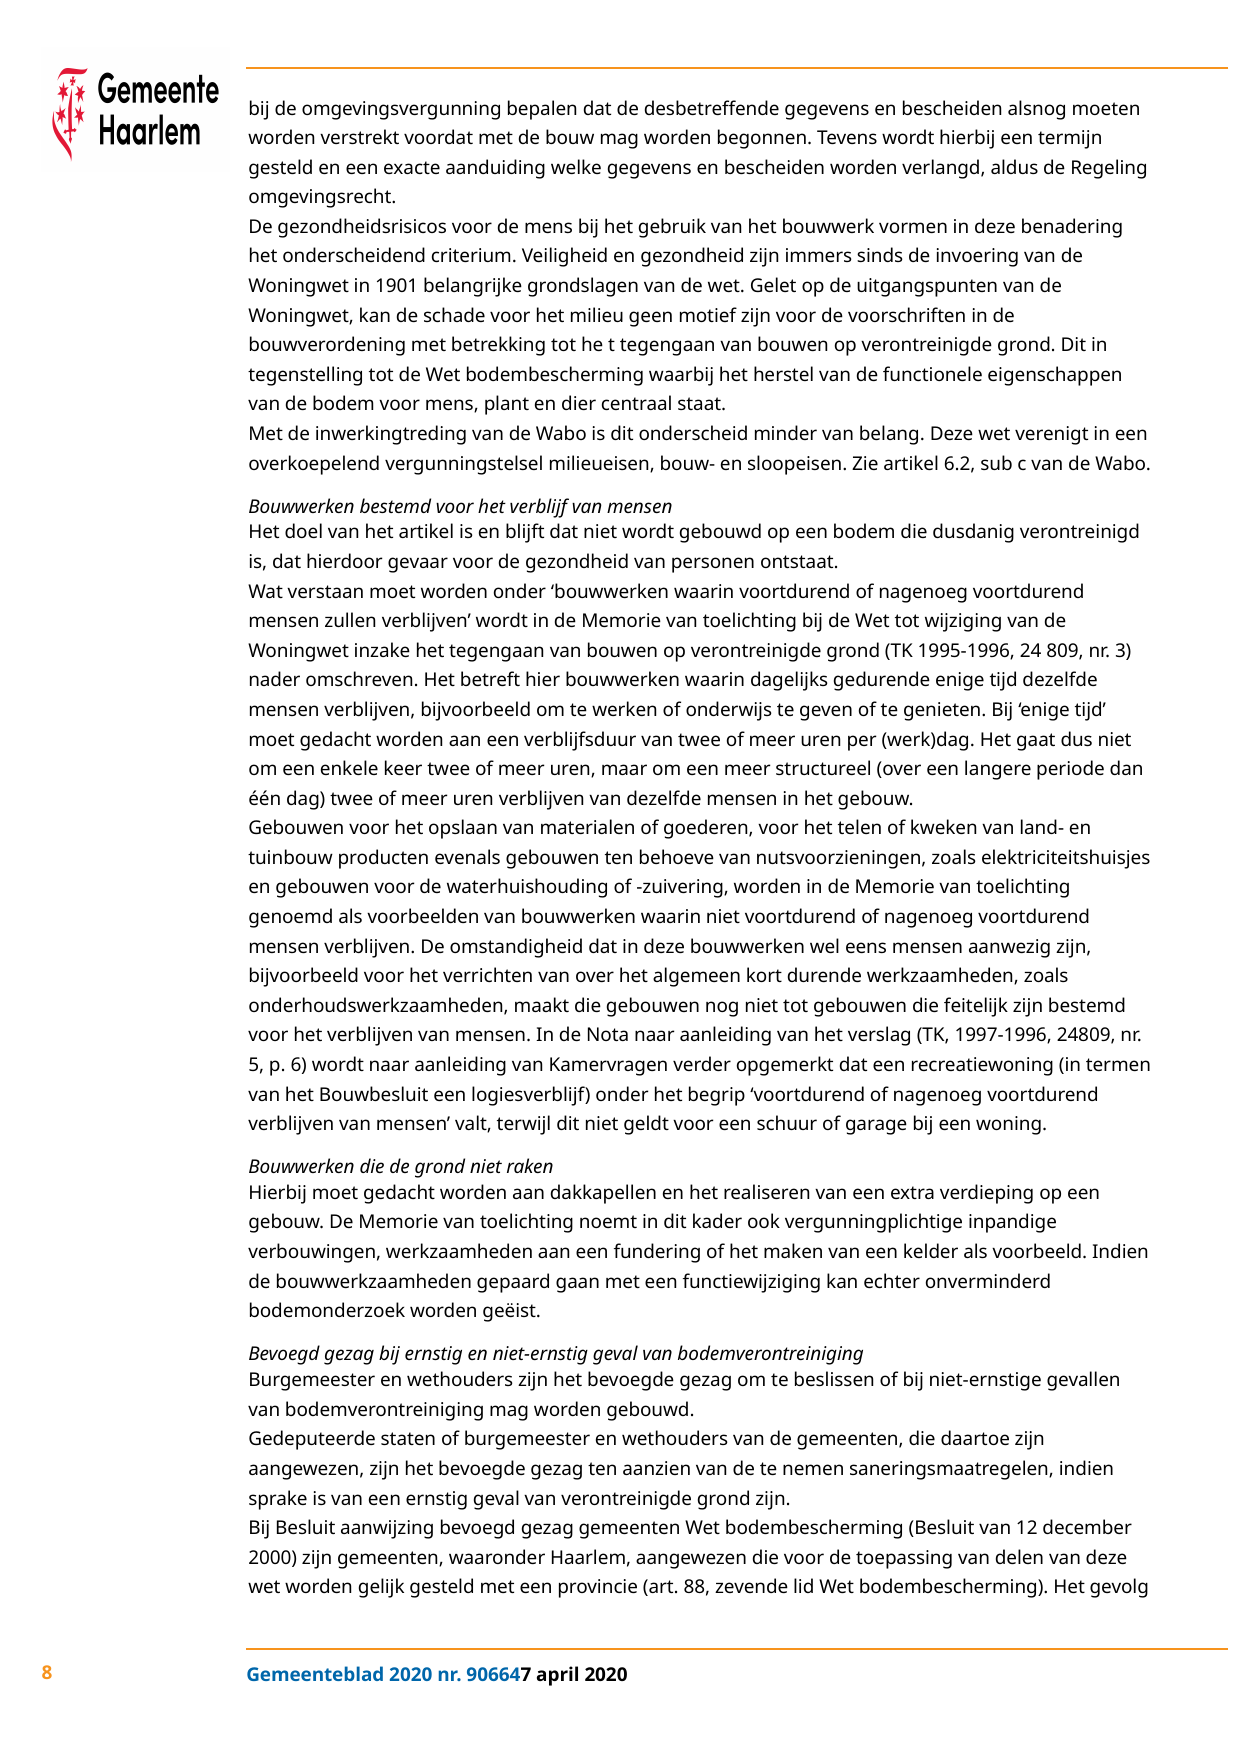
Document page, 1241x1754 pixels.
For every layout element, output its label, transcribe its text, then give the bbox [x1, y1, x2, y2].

text Hierbij moet gedacht worden aan dakkapellen en het realiseren van een extra verdieping op een gebouw. De Memorie van toelichting noemt in dit kader ook vergunningplichtige inpandige verbouwingen, werkzaamheden aan een fundering of het maken van een kelder als voorbeeld. Indien de bouwwerkzaamheden gepaard gaan met een functiewijziging kan echter onverminderd bodemonderzoek worden geëist. [248, 1179, 1152, 1323]
text De gezondheidsrisicos voor de mens bij het gebruik van het bouwwerk vormen in deze benadering het onderscheidend criterium. Veiligheid en gezondheid zijn immers sinds de invoering van de Woningwet in 1901 belangrijke grondslagen van de wet. Gelet op de uitgangspunten van de Woningwet, kan de schade voor het milieu geen motief zijn voor de voorschriften in de bouwverordening met betrekking tot he t tegengaan van bouwen op verontreinigde grond. Dit in tegenstelling tot de Wet bodembescherming waarbij het herstel van de functionele eigenschappen van de bodem voor mens, plant en dier centraal staat. [248, 213, 1152, 416]
text Bevoegd gezag bij ernstig en niet-ernstig geval van bodemverontreiniging [248, 1341, 1152, 1366]
text Bouwwerken bestemd voor het verblijf van mensen [248, 493, 1152, 519]
text Gebouwen voor het opslaan van materialen of goederen, voor het telen of kweken van land- en tuinbouw producten evenals gebouwen ten behoeve van nutsvoorzieningen, zoals elektriciteitshuisjes en gebouwen voor de waterhuishouding of -zuivering, worden in de Memorie van toelichting genoemd als voorbeelden van bouwwerken waarin niet voortdurend of nagenoeg voortdurend mensen verblijven. De omstandigheid dat in deze bouwwerken wel eens mensen aanwezig zijn, bijvoorbeeld voor het verrichten van over het algemeen kort durende werkzaamheden, zoals onderhoudswerkzaamheden, maakt die gebouwen nog niet tot gebouwen die feitelijk zijn bestemd voor het verblijven van mensen. In de Nota naar aanleiding van het verslag (TK, 1997-1996, 24809, nr. 5, p. 6) wordt naar aanleiding van Kamervragen verder opgemerkt dat een recreatiewoning (in termen van het Bouwbesluit een logiesverblijf) onder het begrip ‘voortdurend of nagenoeg voortdurend verblijven van mensen’ valt, terwijl dit niet geldt voor een schuur of garage bij een woning. [248, 814, 1152, 1136]
picture [41, 47, 231, 172]
text bij de omgevingsvergunning bepalen dat de desbetreffende gegevens en bescheiden alsnog moeten worden verstrekt voordat met de bouw mag worden begonnen. Tevens wordt hierbij een termijn gesteld en een exacte aanduiding welke gegevens en bescheiden worden verlangd, aldus de Regeling omgevingsrecht. [248, 95, 1152, 209]
text Bij Besluit aanwijzing bevoegd gezag gemeenten Wet bodembescherming (Besluit van 12 december 2000) zijn gemeenten, waaronder Haarlem, aangewezen die voor de toepassing van delen van deze wet worden gelijk gesteld met een provincie (art. 88, zevende lid Wet bodembescherming). Het gevolg [248, 1514, 1152, 1599]
text Wat verstaan moet worden onder ‘bouwwerken waarin voortdurend of nagenoeg voortdurend mensen zullen verblijven’ wordt in de Memorie van toelichting bij de Wet tot wijziging van de Woningwet inzake het tegengaan van bouwen op verontreinigde grond (TK 1995-1996, 24 809, nr. 3) nader omschreven. Het betreft hier bouwwerken waarin dagelijks gedurende enige tijd dezelfde mensen verblijven, bijvoorbeeld om te werken of onderwijs te geven of te genieten. Bij ‘enige tijd’ moet gedacht worden aan een verblijfsduur van twee of meer uren per (werk)dag. Het gaat dus niet om een enkele keer twee of meer uren, maar om een meer structureel (over een langere periode dan één dag) twee of meer uren verblijven van dezelfde mensen in het gebouw. [248, 578, 1152, 811]
text Met de inwerkingtreding van de Wabo is dit onderscheid minder van belang. Deze wet verenigt in een overkoepelend vergunningstelsel milieueisen, bouw- en sloopeisen. Zie artikel 6.2, sub c van de Wabo. [248, 420, 1152, 476]
text Gedeputeerde staten of burgemeester en wethouders van de gemeenten, die daartoe zijn aangewezen, zijn het bevoegde gezag ten aanzien van de te nemen saneringsmaatregelen, indien sprake is van een ernstig geval van verontreinigde grond zijn. [248, 1426, 1152, 1510]
text Burgemeester en wethouders zijn het bevoegde gezag om te beslissen of bij niet-ernstige gevallen van bodemverontreiniging mag worden gebouwd. [248, 1366, 1152, 1422]
text Het doel van het artikel is en blijft dat niet wordt gebouwd op een bodem die dusdanig verontreinigd is, dat hierdoor gevaar voor de gezondheid van personen ontstaat. [248, 519, 1152, 574]
text Bouwwerken die de grond niet raken [248, 1153, 1152, 1179]
